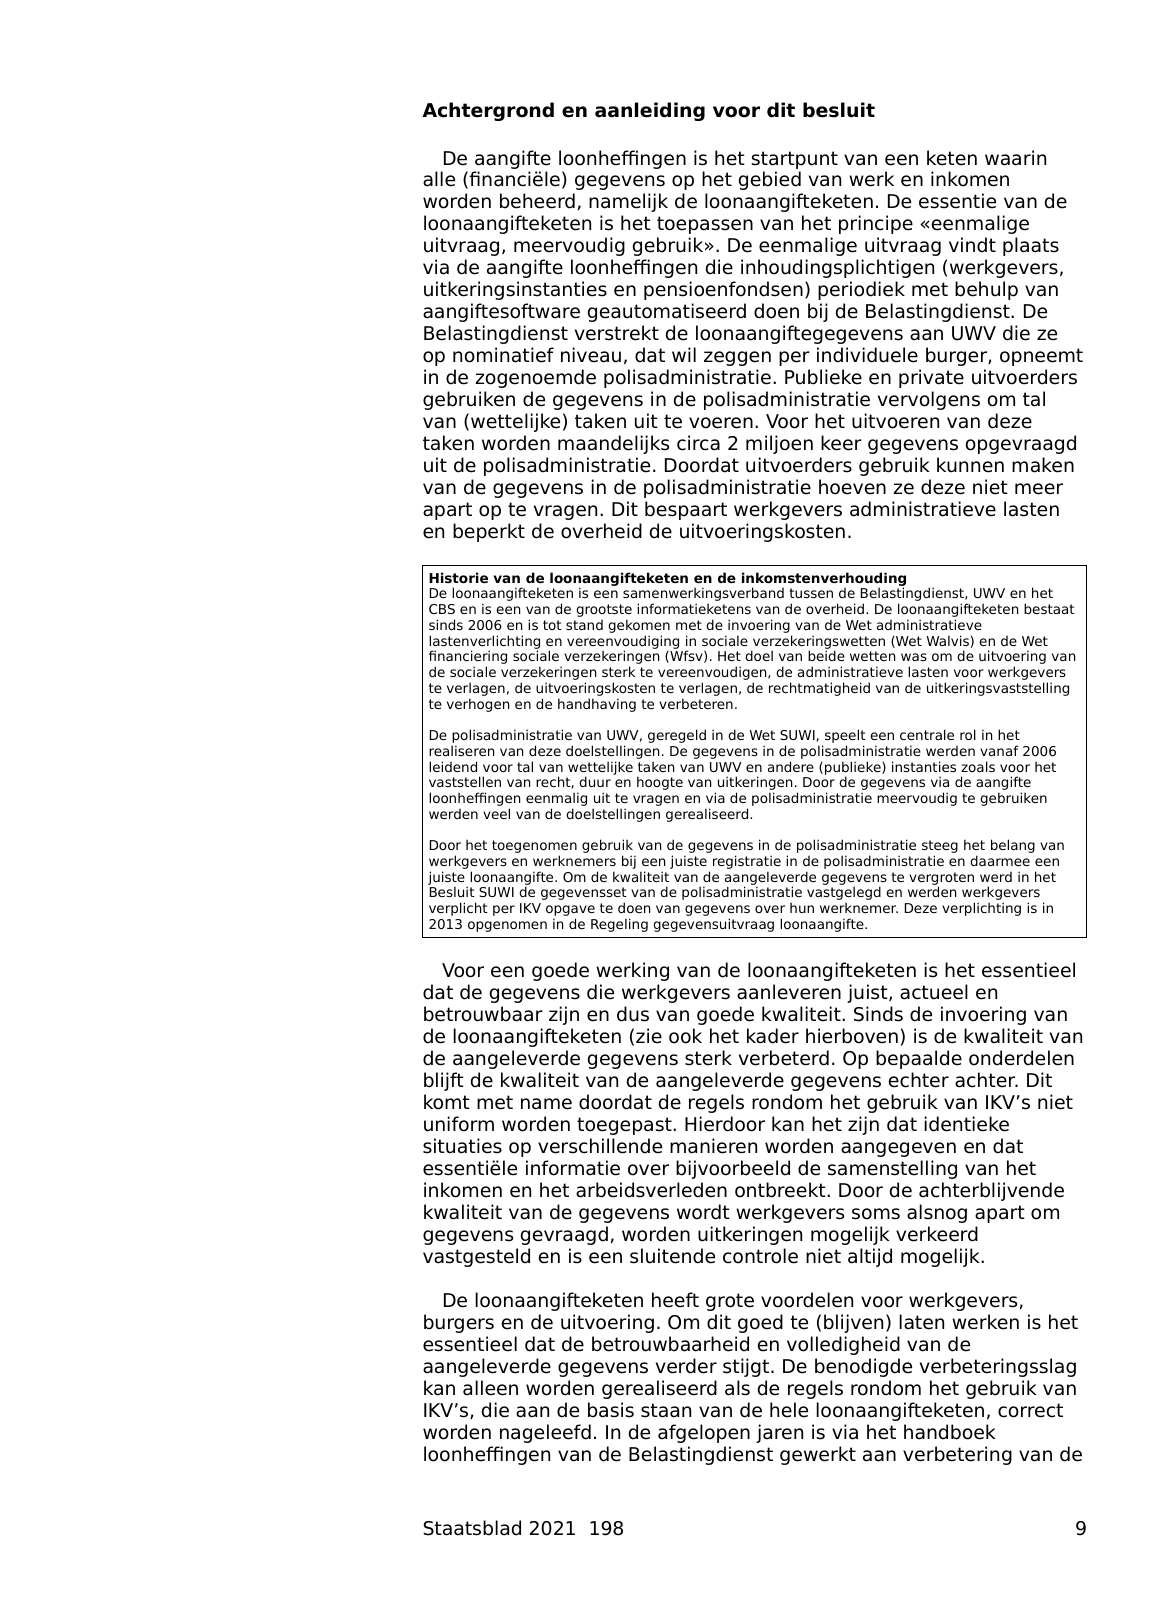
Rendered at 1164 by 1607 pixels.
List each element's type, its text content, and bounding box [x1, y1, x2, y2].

text De loonaangifteketen heeft grote voordelen voor werkgevers, burgers en de uitvoering. Om dit goed te (blijven) laten werken is het essentieel dat de betrouwbaarheid en volledigheid van de aangeleverde gegevens verder stijgt. De benodigde verbeteringsslag kan alleen worden gerealiseerd als de regels rondom het gebruik van IKV’s, die aan de basis staan van de hele loonaangifteketen, correct worden nageleefd. In de afgelopen jaren is via het handboek loonheffingen van de Belastingdienst gewerkt aan verbetering van de [422, 1290, 1087, 1466]
table_cell [423, 822, 1086, 838]
subtitle Achtergrond en aanleiding voor dit besluit [422, 100, 1087, 122]
text De aangifte loonheffingen is het startpunt van een keten waarin alle (financiële) gegevens op het gebied van werk en inkomen worden beheerd, namelijk de loonaangifteketen. De essentie van de loonaangifteketen is het toepassen van het principe «eenmalige uitvraag, meervoudig gebruik». De eenmalige uitvraag vindt plaats via de aangifte loonheffingen die inhoudingsplichtigen (werkgevers, uitkeringsinstanties en pensioenfondsen) periodiek met behulp van aangiftesoftware geautomatiseerd doen bij de Belastingdienst. De Belastingdienst verstrekt de loonaangiftegegevens aan UWV die ze op nominatief niveau, dat wil zeggen per individuele burger, opneemt in de zogenoemde polisadministratie. Publieke en private uitvoerders gebruiken de gegevens in de polisadministratie vervolgens om tal van (wettelijke) taken uit te voeren. Voor het uitvoeren van deze taken worden maandelijks circa 2 miljoen keer gegevens opgevraagd uit de polisadministratie. Doordat uitvoerders gebruik kunnen maken van de gegevens in de polisadministratie hoeven ze deze niet meer apart op te vragen. Dit bespaart werkgevers administratieve lasten en beperkt de overheid de uitvoeringskosten. [422, 147, 1087, 543]
text Voor een goede werking van de loonaangifteketen is het essentieel dat de gegevens die werkgevers aanleveren juist, actueel en betrouwbaar zijn en dus van goede kwaliteit. Sinds de invoering van de loonaangifteketen (zie ook het kader hierboven) is de kwaliteit van de aangeleverde gegevens sterk verbeterd. Op bepaalde onderdelen blijft de kwaliteit van de aangeleverde gegevens echter achter. Dit komt met name doordat de regels rondom het gebruik van IKV’s niet uniform worden toegepast. Hierdoor kan het zijn dat identieke situaties op verschillende manieren worden aangegeven en dat essentiële informatie over bijvoorbeeld de samenstelling van het inkomen en het arbeidsverleden ontbreekt. Door de achterblijvende kwaliteit van de gegevens wordt werkgevers soms alsnog apart om gegevens gevraagd, worden uitkeringen mogelijk verkeerd vastgesteld en is een sluitende controle niet altijd mogelijk. [422, 960, 1087, 1268]
table_cell [423, 712, 1086, 728]
table_cell Door het toegenomen gebruik van de gegevens in de polisadministratie steeg het belang van werkgevers en werknemers bij een juiste registratie in de polisadministratie en daarmee een juiste loonaangifte. Om de kwaliteit van de aangeleverde gegevens te vergroten werd in het Besluit SUWI de gegevensset van de polisadministratie vastgelegd en werden werkgevers verplicht per IKV opgave te doen van gegevens over hun werknemer. Deze verplichting is in 2013 opgenomen in de Regeling gegevensuitvraag loonaangifte. [423, 838, 1086, 937]
table_header Historie van de loonaangifteketen en de inkomstenverhouding De loonaangifteketen is een samenwerkingsverband tussen de Belastingdienst, UWV en het CBS en is een van de grootste informatieketens van de overheid. De loonaangifteketen bestaat sinds 2006 en is tot stand gekomen met de invoering van de Wet administratieve lastenverlichting en vereenvoudiging in sociale verzekeringswetten (Wet Walvis) en de Wet financiering sociale verzekeringen (Wfsv). Het doel van beide wetten was om de uitvoering van de sociale verzekeringen sterk te vereenvoudigen, de administratieve lasten voor werkgevers te verlagen, de uitvoeringskosten te verlagen, de rechtmatigheid van de uitkeringsvaststelling te verhogen en de handhaving te verbeteren. [423, 566, 1086, 712]
table_cell De polisadministratie van UWV, geregeld in de Wet SUWI, speelt een centrale rol in het realiseren van deze doelstellingen. De gegevens in de polisadministratie werden vanaf 2006 leidend voor tal van wettelijke taken van UWV en andere (publieke) instanties zoals voor het vaststellen van recht, duur en hoogte van uitkeringen. Door de gegevens via de aangifte loonheffingen eenmalig uit te vragen en via de polisadministratie meervoudig te gebruiken werden veel van de doelstellingen gerealiseerd. [423, 728, 1086, 822]
